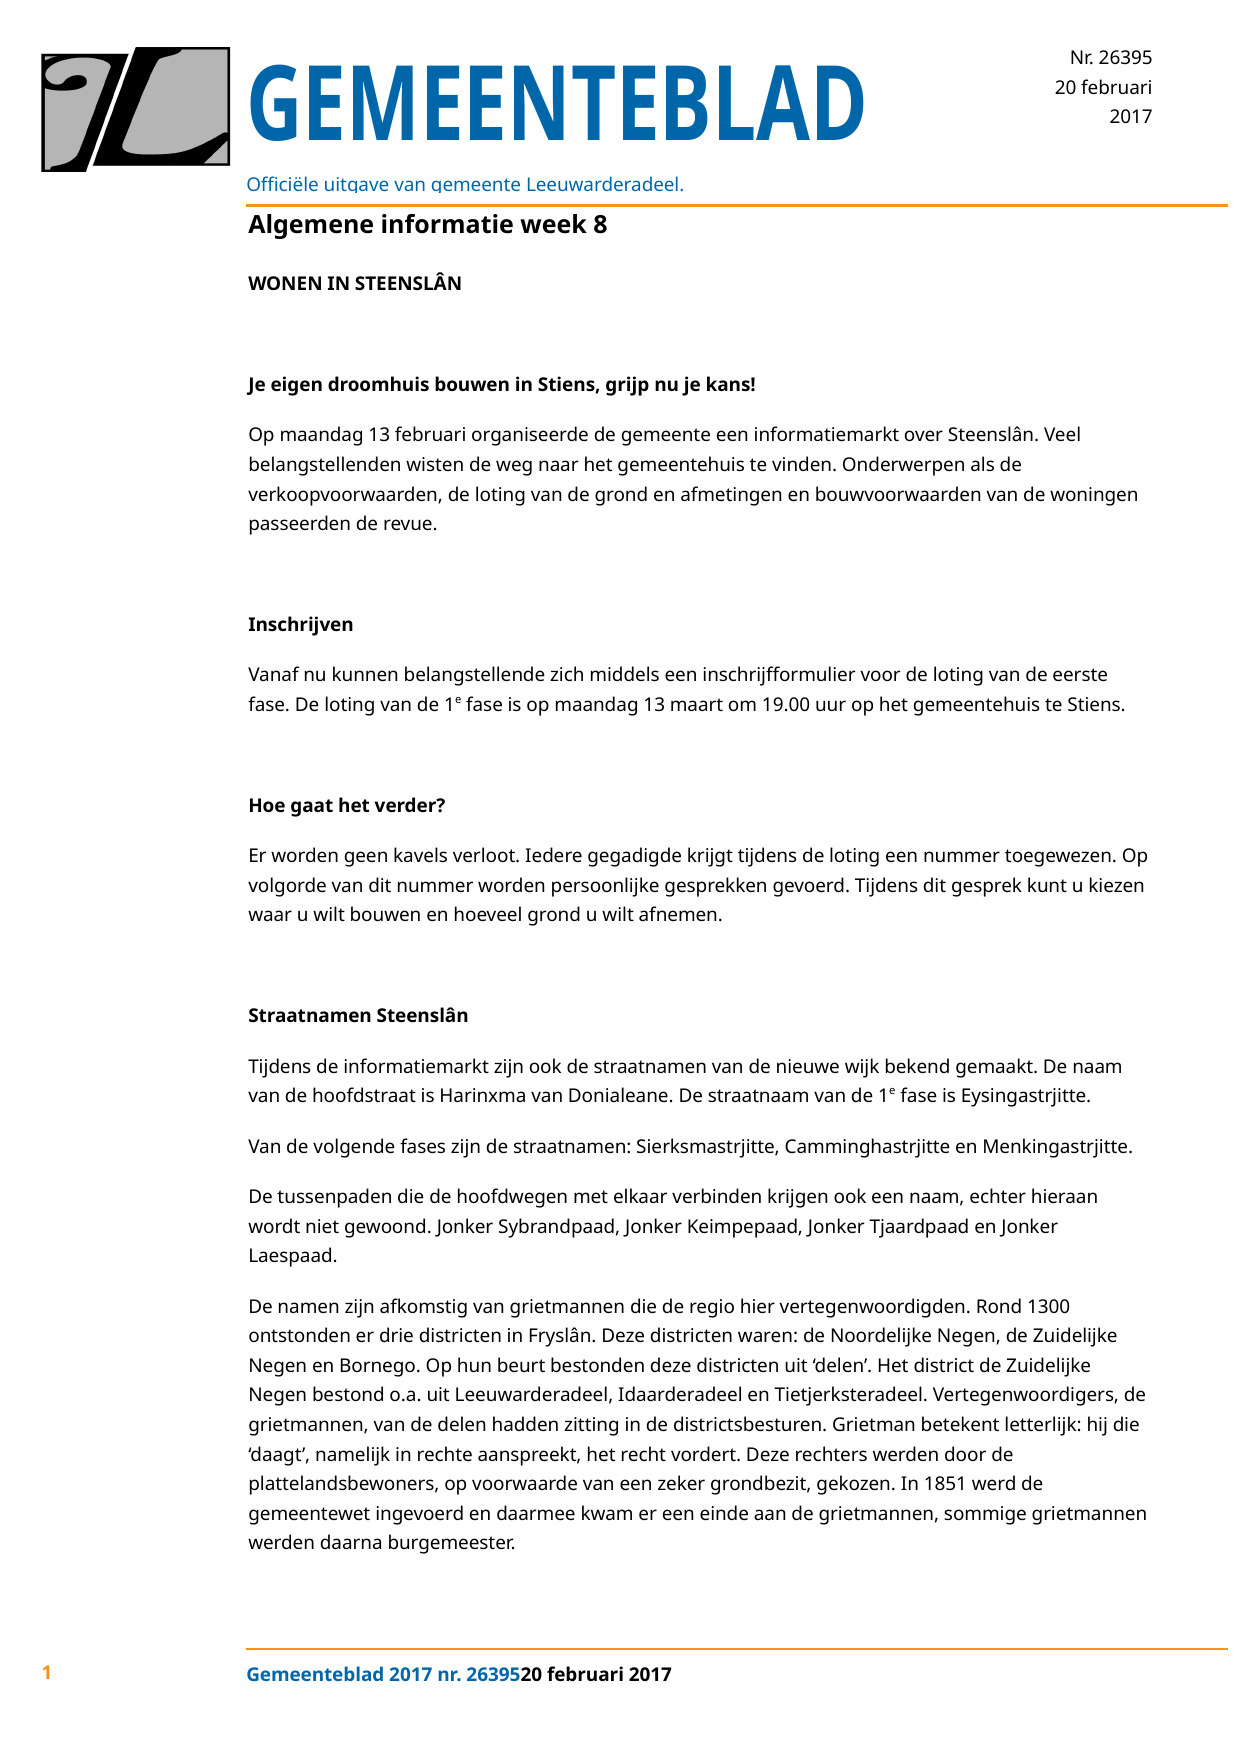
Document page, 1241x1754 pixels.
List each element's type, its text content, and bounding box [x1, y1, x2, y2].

text Algemene informatie week 8 [248, 207, 1152, 241]
text Hoe gaat het verder? [248, 792, 1152, 818]
text Straatnamen Steenslân [248, 1002, 1152, 1028]
text Je eigen droomhuis bouwen in Stiens, grijp nu je kans! [248, 371, 1152, 397]
text Inschrijven [248, 611, 1152, 637]
text De tussenpaden die de hoofdwegen met elkaar verbinden krijgen ook een naam, echter hieraan wordt niet gewoond. Jonker Sybrandpaad, Jonker Keimpepaad, Jonker Tjaardpaad en Jonker Laespaad. [248, 1183, 1152, 1268]
text Van de volgende fases zijn de straatnamen: Sierksmastrjitte, Camminghastrjitte en Menkingastrjitte. [248, 1133, 1152, 1158]
text Er worden geen kavels verloot. Iedere gegadigde krijgt tijdens de loting een nummer toegewezen. Op volgorde van dit nummer worden persoonlijke gesprekken gevoerd. Tijdens dit gesprek kunt u kiezen waar u wilt bouwen en hoeveel grond u wilt afnemen. [248, 842, 1152, 927]
text De namen zijn afkomstig van grietmannen die de regio hier vertegenwoordigden. Rond 1300 ontstonden er drie districten in Fryslân. Deze districten waren: de Noordelijke Negen, de Zuidelijke Negen en Bornego. Op hun beurt bestonden deze districten uit ‘delen’. Het district de Zuidelijke Negen bestond o.a. uit Leeuwarderadeel, Idaarderadeel en Tietjerksteradeel. Vertegenwoordigers, de grietmannen, van de delen hadden zitting in de districtsbesturen. Grietman betekent letterlijk: hij die ‘daagt’, namelijk in rechte aanspreekt, het recht vordert. Deze rechters werden door de plattelandsbewoners, op voorwaarde van een zeker grondbezit, gekozen. In 1851 werd de gemeentewet ingevoerd en daarmee kwam er een einde aan de grietmannen, sommige grietmannen werden daarna burgemeester. [248, 1293, 1152, 1555]
text Vanaf nu kunnen belangstellende zich middels een inschrijfformulier voor de loting van de eerste fase. De loting van de 1e fase is op maandag 13 maart om 19.00 uur op het gemeentehuis te Stiens. [248, 662, 1152, 717]
text Op maandag 13 februari organiseerde de gemeente een informatiemarkt over Steenslân. Veel belangstellenden wisten de weg naar het gemeentehuis te vinden. Onderwerpen als de verkoopvoorwaarden, de loting van de grond en afmetingen en bouwvoorwaarden van de woningen passeerden de revue. [248, 422, 1152, 536]
text Tijdens de informatiemarkt zijn ook de straatnamen van de nieuwe wijk bekend gemaakt. De naam van de hoofdstraat is Harinxma van Donialeane. De straatnaam van de 1e fase is Eysingastrjitte. [248, 1053, 1152, 1108]
picture [41, 47, 231, 172]
text WONEN IN STEENSLÂN [248, 270, 1152, 296]
